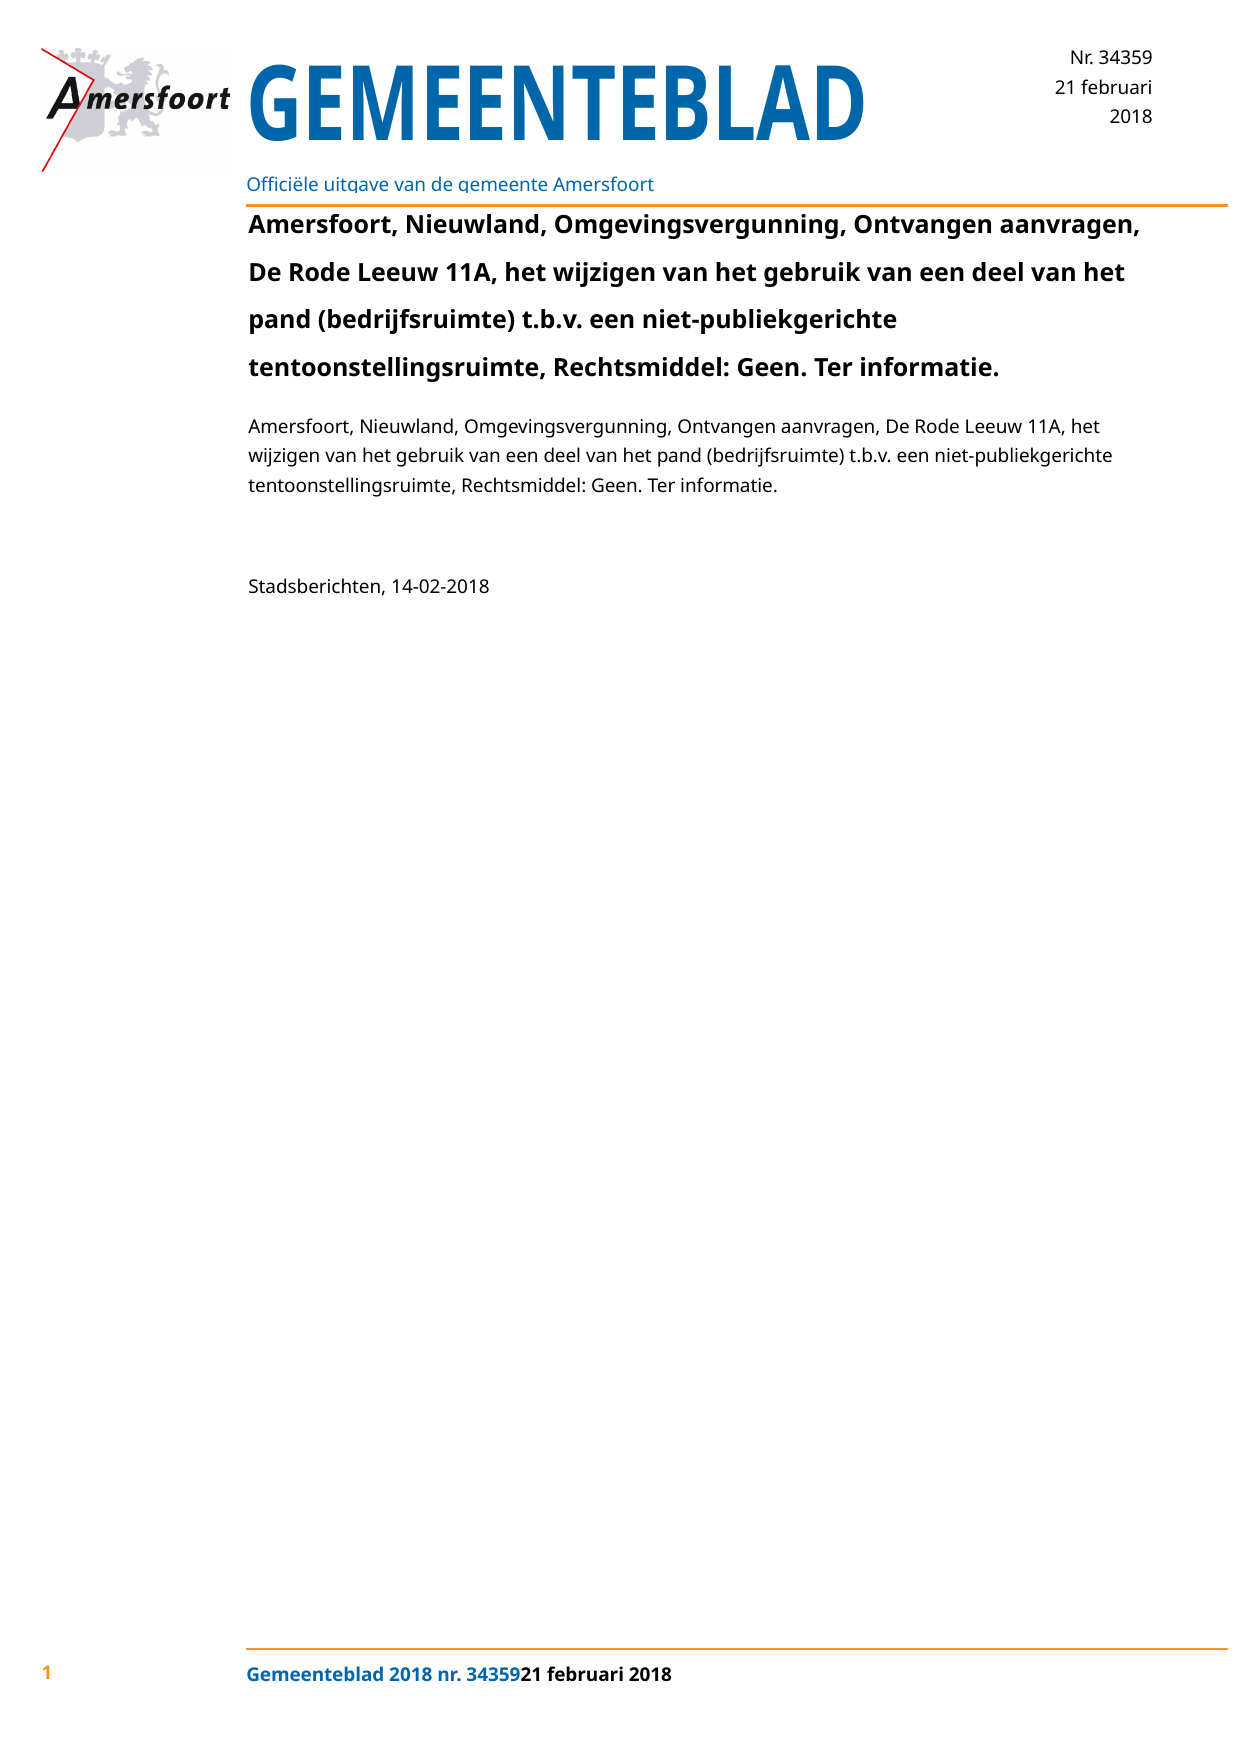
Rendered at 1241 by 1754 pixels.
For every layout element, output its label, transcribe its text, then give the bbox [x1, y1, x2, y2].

picture [41, 47, 231, 172]
text Amersfoort, Nieuwland, Omgevingsvergunning, Ontvangen aanvragen, De Rode Leeuw 11A, het wijzigen van het gebruik van een deel van het pand (bedrijfsruimte) t.b.v. een niet-publiekgerichte tentoonstellingsruimte, Rechtsmiddel: Geen. Ter informatie. [248, 413, 1152, 498]
text Amersfoort, Nieuwland, Omgevingsvergunning, Ontvangen aanvragen, De Rode Leeuw 11A, het wijzigen van het gebruik van een deel van het pand (bedrijfsruimte) t.b.v. een niet-publiekgerichte tentoonstellingsruimte, Rechtsmiddel: Geen. Ter informatie. [248, 207, 1152, 384]
text Stadsberichten, 14-02-2018 [248, 573, 1152, 599]
